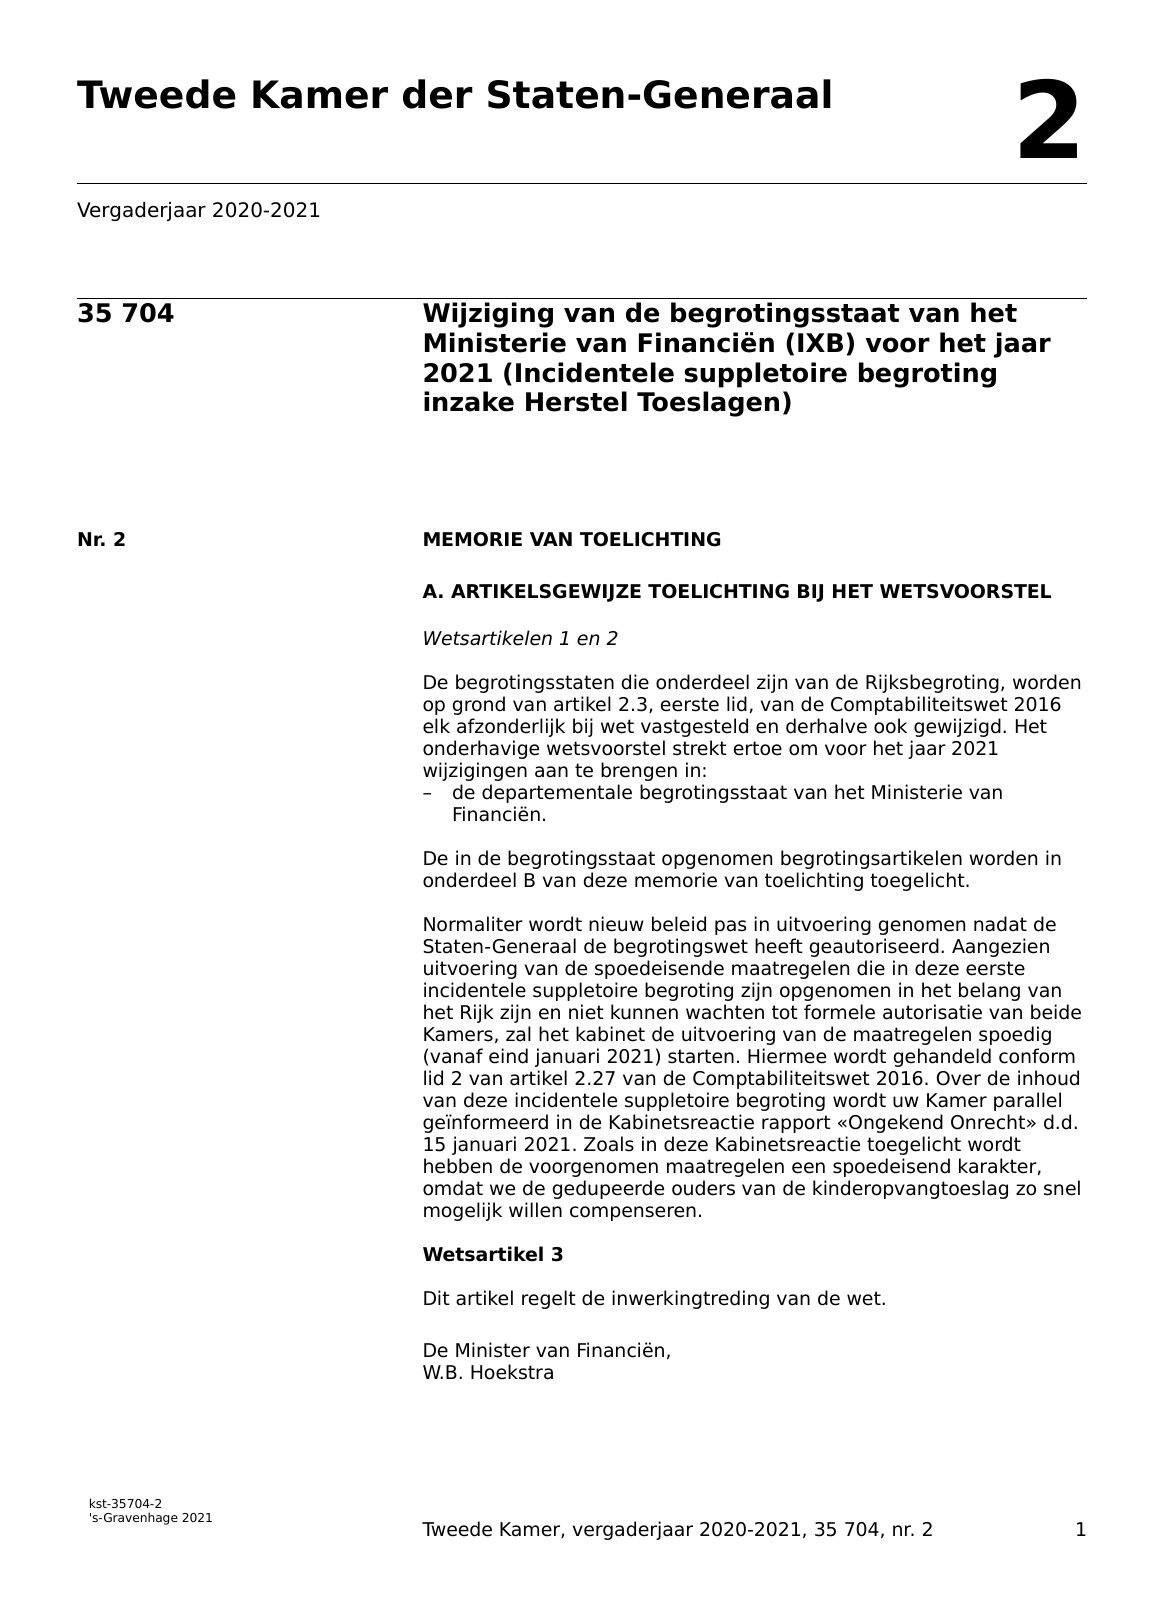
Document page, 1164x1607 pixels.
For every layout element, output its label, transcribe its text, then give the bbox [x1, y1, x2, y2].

text 's-Gravenhage 2021 [88, 1511, 323, 1525]
table_header 2 [886, 59, 1087, 183]
text De in de begrotingsstaat opgenomen begrotingsartikelen worden in onderdeel B van deze memorie van toelichting toegelicht. [422, 848, 1087, 892]
table_cell Vergaderjaar 2020-2021 [77, 184, 1087, 298]
subtitle 35 704 Wijziging van de begrotingsstaat van het Ministerie van Financiën (IXB) voor het jaar 2021 (Incidentele suppletoire begroting inzake Herstel Toeslagen) [77, 299, 1087, 418]
table_header Tweede Kamer der Staten-Generaal [77, 59, 886, 183]
subtitle Wetsartikelen 1 en 2 [422, 628, 1087, 650]
subtitle Wetsartikel 3 [422, 1244, 1087, 1266]
subtitle A. ARTIKELSGEWIJZE TOELICHTING BIJ HET WETSVOORSTEL [422, 581, 1087, 603]
subtitle Nr. 2 MEMORIE VAN TOELICHTING [77, 529, 1087, 551]
text kst-35704-2 [88, 1497, 323, 1511]
text Normaliter wordt nieuw beleid pas in uitvoering genomen nadat de Staten-Generaal de begrotingswet heeft geautoriseerd. Aangezien uitvoering van de spoedeisende maatregelen die in deze eerste incidentele suppletoire begroting zijn opgenomen in het belang van het Rijk zijn en niet kunnen wachten tot formele autorisatie van beide Kamers, zal het kabinet de uitvoering van de maatregelen spoedig (vanaf eind januari 2021) starten. Hiermee wordt gehandeld conform lid 2 van artikel 2.27 van de Comptabiliteitswet 2016. Over de inhoud van deze incidentele suppletoire begroting wordt uw Kamer parallel geïnformeerd in de Kabinetsreactie rapport «Ongekend Onrecht» d.d. 15 januari 2021. Zoals in deze Kabinetsreactie toegelicht wordt hebben de voorgenomen maatregelen een spoedeisend karakter, omdat we de gedupeerde ouders van de kinderopvangtoeslag zo snel mogelijk willen compenseren. [422, 914, 1087, 1222]
text Dit artikel regelt de inwerkingtreding van de wet. [422, 1288, 1087, 1310]
text – de departementale begrotingsstaat van het Ministerie van Financiën. [422, 782, 1087, 826]
text De begrotingsstaten die onderdeel zijn van de Rijksbegroting, worden op grond van artikel 2.3, eerste lid, van de Comptabiliteitswet 2016 elk afzonderlijk bij wet vastgesteld en derhalve ook gewijzigd. Het onderhavige wetsvoorstel strekt ertoe om voor het jaar 2021 wijzigingen aan te brengen in: [422, 672, 1087, 782]
text De Minister van Financiën, W.B. Hoekstra [422, 1340, 1087, 1384]
